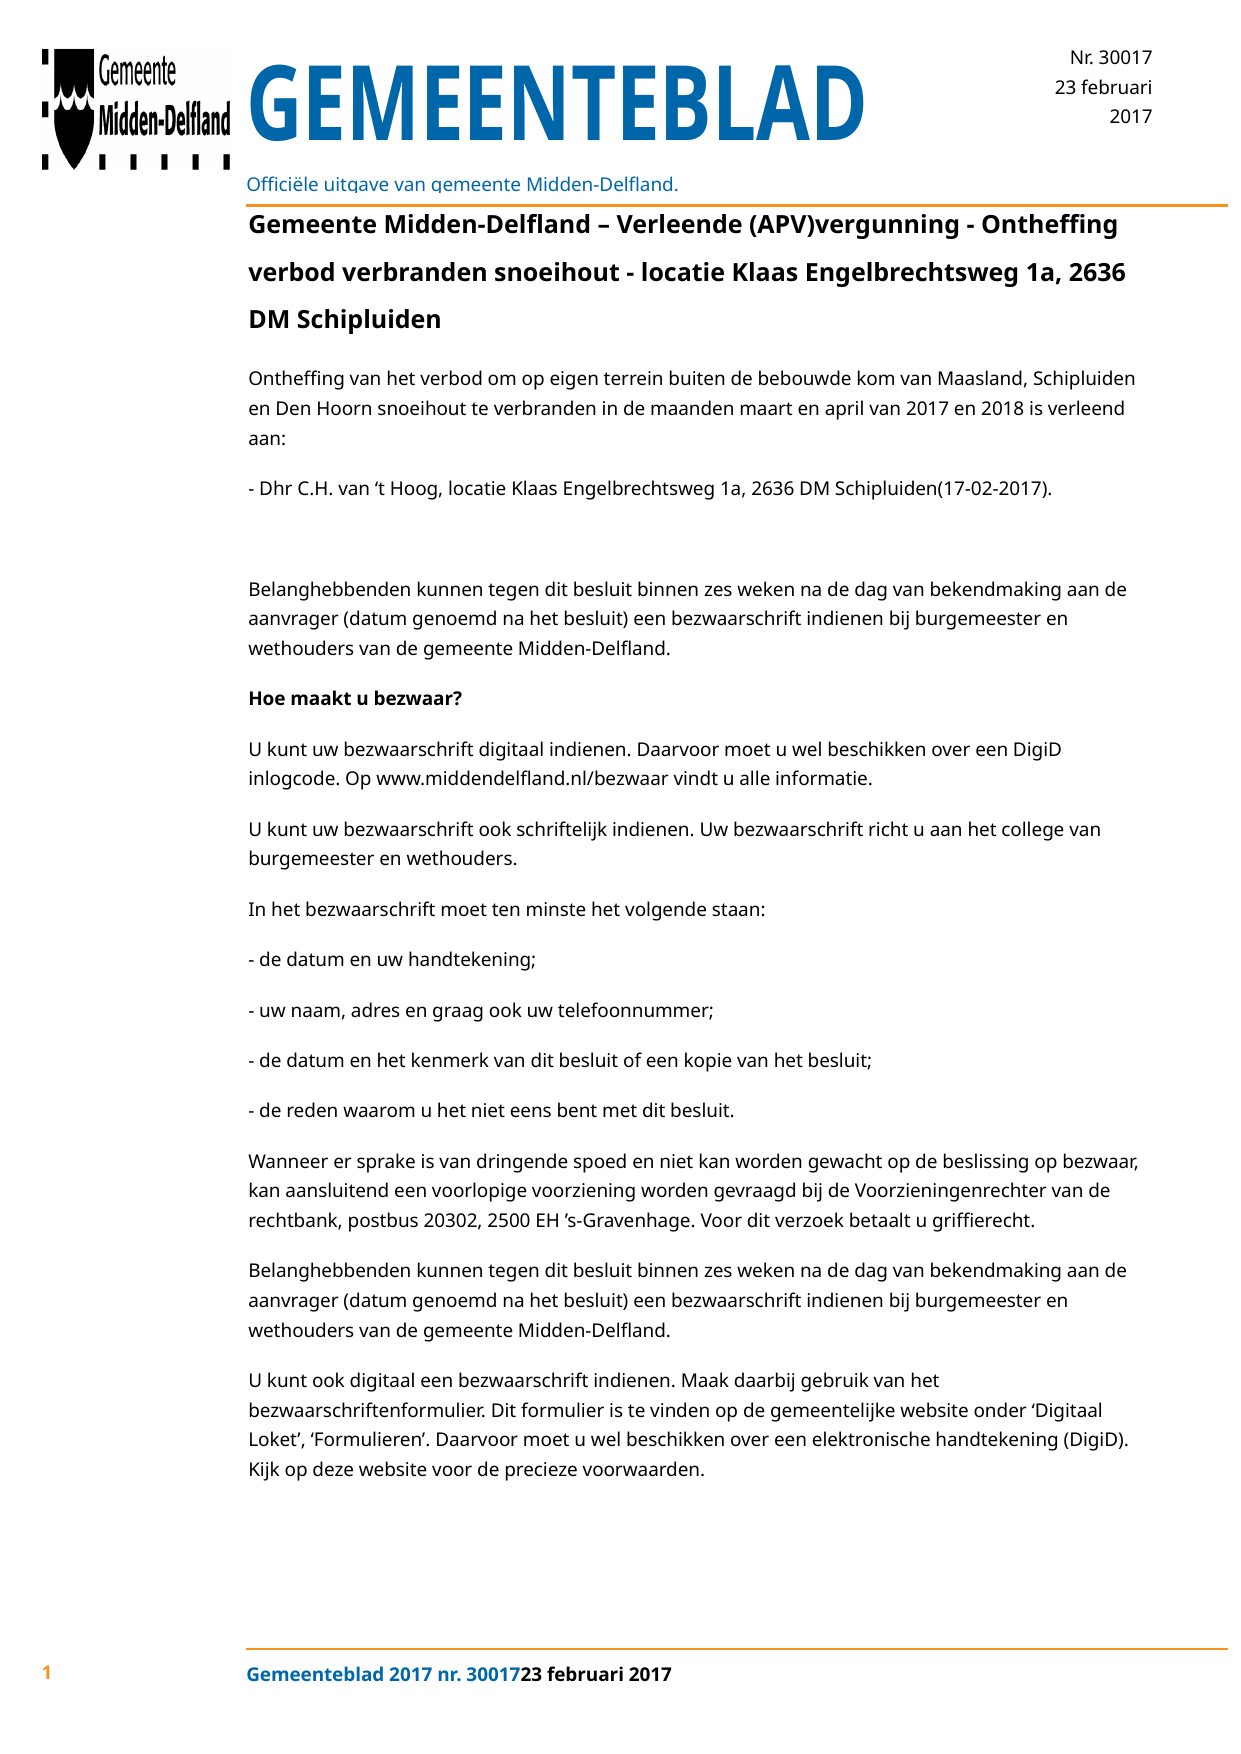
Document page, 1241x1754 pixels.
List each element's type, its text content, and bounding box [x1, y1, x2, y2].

text Hoe maakt u bezwaar? [248, 686, 1152, 711]
text U kunt uw bezwaarschrift digitaal indienen. Daarvoor moet u wel beschikken over een DigiD inlogcode. Op www.middendelfland.nl/bezwaar vindt u alle informatie. [248, 736, 1152, 791]
text - de datum en uw handtekening; [248, 946, 1152, 972]
text In het bezwaarschrift moet ten minste het volgende staan: [248, 896, 1152, 922]
text - de datum en het kenmerk van dit besluit of een kopie van het besluit; [248, 1047, 1152, 1073]
text Gemeente Midden-Delfland – Verleende (APV)vergunning - Ontheffing verbod verbranden snoeihout - locatie Klaas Engelbrechtsweg 1a, 2636 DM Schipluiden [248, 207, 1152, 336]
text U kunt uw bezwaarschrift ook schriftelijk indienen. Uw bezwaarschrift richt u aan het college van burgemeester en wethouders. [248, 816, 1152, 871]
text Belanghebbenden kunnen tegen dit besluit binnen zes weken na de dag van bekendmaking aan de aanvrager (datum genoemd na het besluit) een bezwaarschrift indienen bij burgemeester en wethouders van de gemeente Midden-Delfland. [248, 576, 1152, 661]
text - Dhr C.H. van ‘t Hoog, locatie Klaas Engelbrechtsweg 1a, 2636 DM Schipluiden(17-02-2017). [248, 475, 1152, 501]
text - de reden waarom u het niet eens bent met dit besluit. [248, 1098, 1152, 1123]
picture [41, 47, 231, 172]
text U kunt ook digitaal een bezwaarschrift indienen. Maak daarbij gebruik van het bezwaarschriftenformulier. Dit formulier is te vinden op de gemeentelijke website onder ‘Digitaal Loket’, ‘Formulieren’. Daarvoor moet u wel beschikken over een elektronische handtekening (DigiD). Kijk op deze website voor de precieze voorwaarden. [248, 1367, 1152, 1482]
text Wanneer er sprake is van dringende spoed en niet kan worden gewacht op de beslissing op bezwaar, kan aansluitend een voorlopige voorziening worden gevraagd bij de Voorzieningenrechter van de rechtbank, postbus 20302, 2500 EH ’s-Gravenhage. Voor dit verzoek betaalt u griffierecht. [248, 1148, 1152, 1233]
text - uw naam, adres en graag ook uw telefoonnummer; [248, 997, 1152, 1022]
text Belanghebbenden kunnen tegen dit besluit binnen zes weken na de dag van bekendmaking aan de aanvrager (datum genoemd na het besluit) een bezwaarschrift indienen bij burgemeester en wethouders van de gemeente Midden-Delfland. [248, 1258, 1152, 1342]
text Ontheffing van het verbod om op eigen terrein buiten de bebouwde kom van Maasland, Schipluiden en Den Hoorn snoeihout te verbranden in de maanden maart en april van 2017 en 2018 is verleend aan: [248, 366, 1152, 450]
